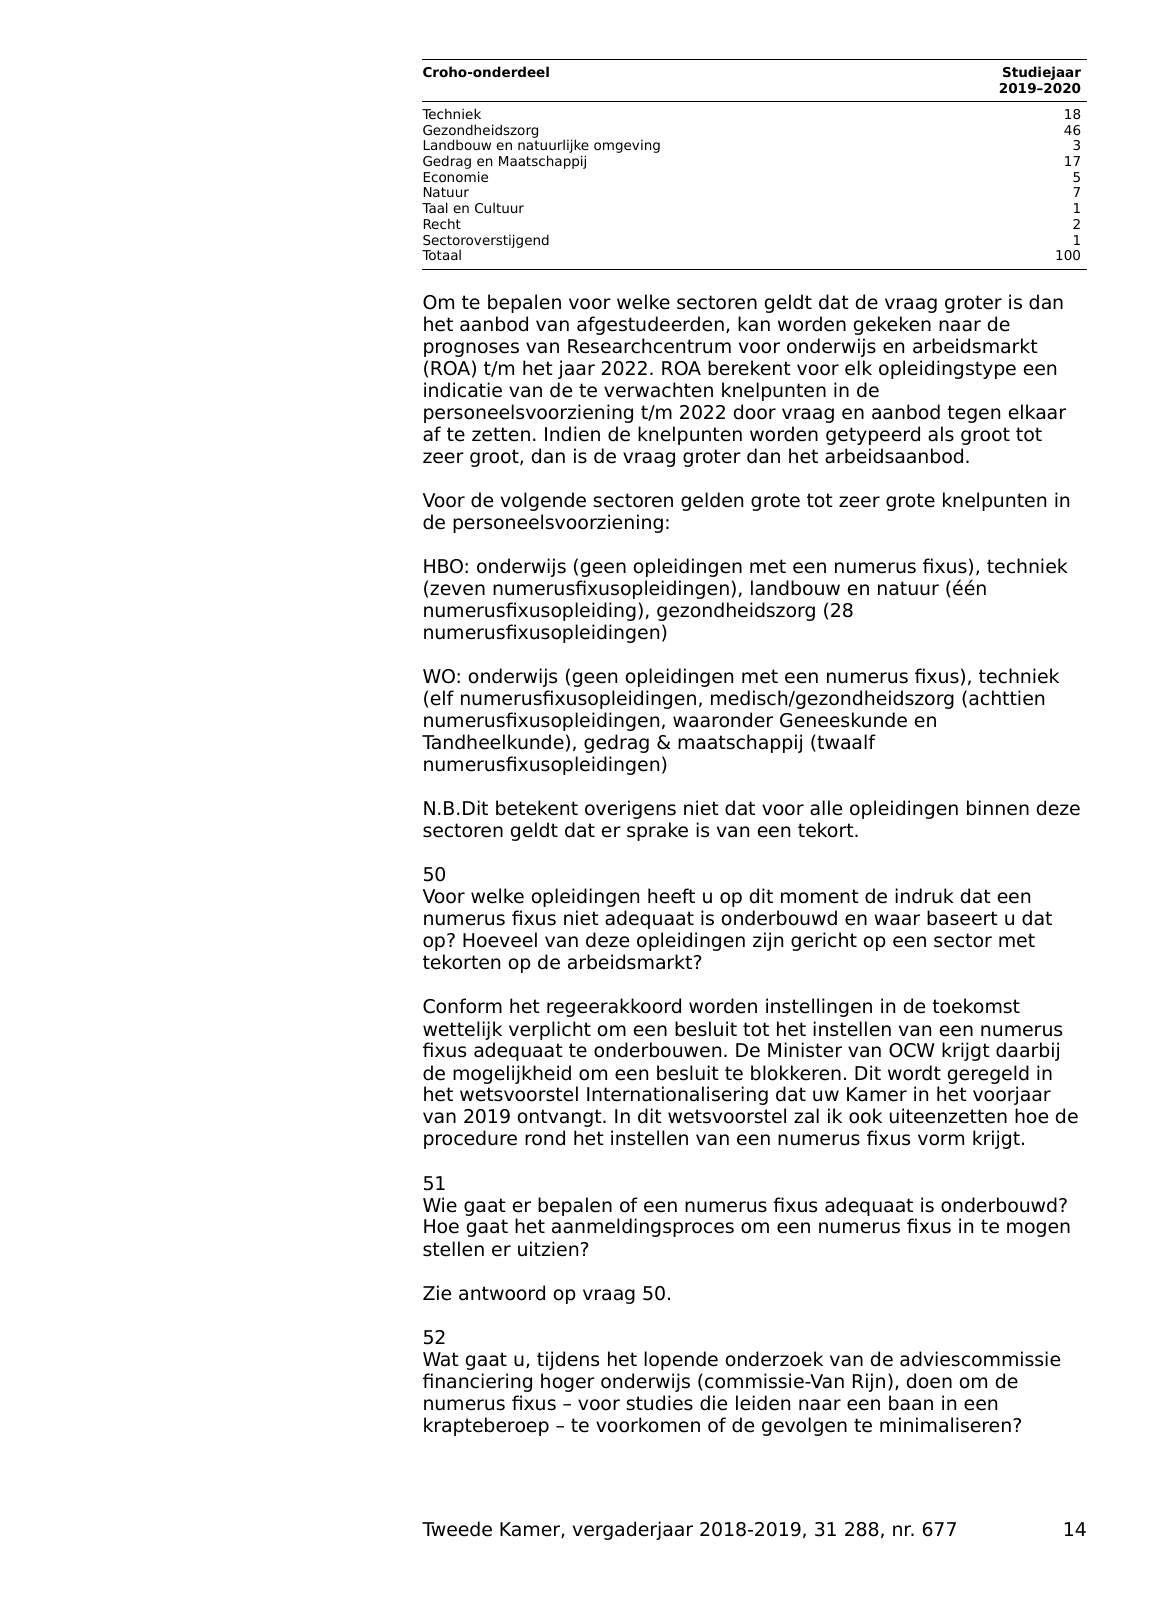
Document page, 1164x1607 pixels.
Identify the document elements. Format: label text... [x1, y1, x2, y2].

table_cell 18 [954, 102, 1087, 122]
text N.B.Dit betekent overigens niet dat voor alle opleidingen binnen deze sectoren geldt dat er sprake is van een tekort. [422, 798, 1087, 842]
text HBO: onderwijs (geen opleidingen met een numerus fixus), techniek (zeven numerusfixusopleidingen), landbouw en natuur (één numerusfixusopleiding), gezondheidszorg (28 numerusfixusopleidingen) [422, 556, 1087, 644]
table_header Croho-onderdeel [422, 60, 954, 101]
table_cell 100 [954, 248, 1087, 269]
table_cell 5 [954, 170, 1087, 185]
table_cell Recht [422, 217, 954, 232]
table_cell Landbouw en natuurlijke omgeving [422, 138, 954, 154]
table_cell 17 [954, 154, 1087, 169]
text 52 [422, 1327, 1087, 1349]
table_cell 3 [954, 138, 1087, 154]
text 50 [422, 864, 1087, 886]
table_cell Totaal [422, 248, 954, 269]
table_cell Gezondheidszorg [422, 123, 954, 138]
table_cell Techniek [422, 102, 954, 122]
text Voor de volgende sectoren gelden grote tot zeer grote knelpunten in de personeelsvoorziening: [422, 490, 1087, 534]
table_cell 2 [954, 217, 1087, 232]
text 51 [422, 1172, 1087, 1194]
table_cell Taal en Cultuur [422, 201, 954, 217]
table_cell 46 [954, 123, 1087, 138]
table_cell Gedrag en Maatschappij [422, 154, 954, 169]
table_cell 1 [954, 201, 1087, 217]
table_cell 7 [954, 185, 1087, 201]
text Om te bepalen voor welke sectoren geldt dat de vraag groter is dan het aanbod van afgestudeerden, kan worden gekeken naar de prognoses van Researchcentrum voor onderwijs en arbeidsmarkt (ROA) t/m het jaar 2022. ROA berekent voor elk opleidingstype een indicatie van de te verwachten knelpunten in de personeelsvoorziening t/m 2022 door vraag en aanbod tegen elkaar af te zetten. Indien de knelpunten worden getypeerd als groot tot zeer groot, dan is de vraag groter dan het arbeidsaanbod. [422, 292, 1087, 468]
text Conform het regeerakkoord worden instellingen in de toekomst wettelijk verplicht om een besluit tot het instellen van een numerus fixus adequaat te onderbouwen. De Minister van OCW krijgt daarbij de mogelijkheid om een besluit te blokkeren. Dit wordt geregeld in het wetsvoorstel Internationalisering dat uw Kamer in het voorjaar van 2019 ontvangt. In dit wetsvoorstel zal ik ook uiteenzetten hoe de procedure rond het instellen van een numerus fixus vorm krijgt. [422, 996, 1087, 1150]
text Wat gaat u, tijdens het lopende onderzoek van de adviescommissie financiering hoger onderwijs (commissie-Van Rijn), doen om de numerus fixus – voor studies die leiden naar een baan in een krapteberoep – te voorkomen of de gevolgen te minimaliseren? [422, 1349, 1087, 1437]
table_cell Natuur [422, 185, 954, 201]
text Zie antwoord op vraag 50. [422, 1283, 1087, 1304]
table_cell Sectoroverstijgend [422, 233, 954, 248]
text Wie gaat er bepalen of een numerus fixus adequaat is onderbouwd? Hoe gaat het aanmeldingsproces om een numerus fixus in te mogen stellen er uitzien? [422, 1194, 1087, 1260]
table_header Studiejaar 2019–2020 [954, 60, 1087, 101]
text WO: onderwijs (geen opleidingen met een numerus fixus), techniek (elf numerusfixusopleidingen, medisch/gezondheidszorg (achttien numerusfixusopleidingen, waaronder Geneeskunde en Tandheelkunde), gedrag & maatschappij (twaalf numerusfixusopleidingen) [422, 666, 1087, 776]
table_cell Economie [422, 170, 954, 185]
table_cell 1 [954, 233, 1087, 248]
text Voor welke opleidingen heeft u op dit moment de indruk dat een numerus fixus niet adequaat is onderbouwd en waar baseert u dat op? Hoeveel van deze opleidingen zijn gericht op een sector met tekorten op de arbeidsmarkt? [422, 886, 1087, 974]
